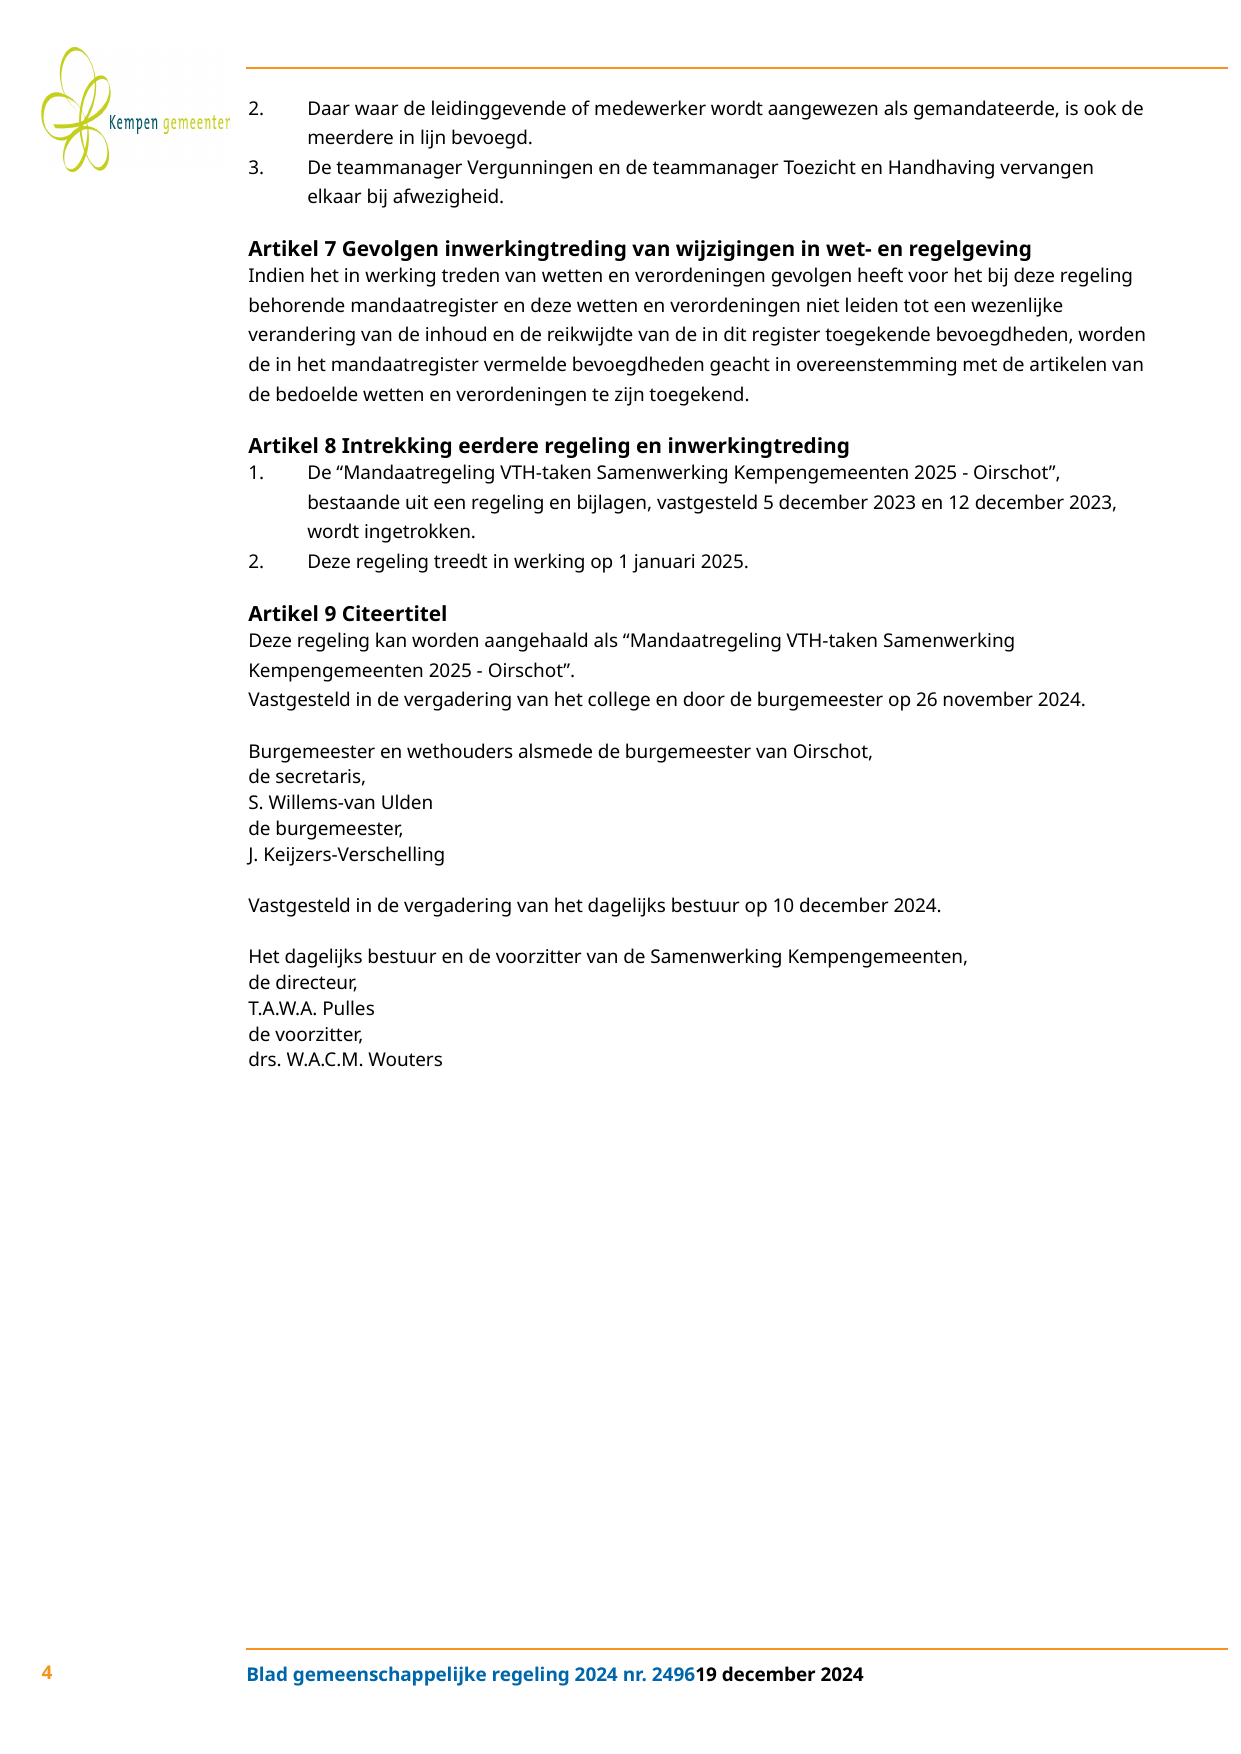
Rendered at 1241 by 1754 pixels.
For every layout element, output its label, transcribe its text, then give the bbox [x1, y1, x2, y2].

text Het dagelijks bestuur en de voorzitter van de Samenwerking Kempengemeenten, [248, 944, 1152, 969]
text de burgemeester, [248, 815, 1152, 841]
text de secretaris, [248, 763, 1152, 789]
text S. Willems-van Ulden [248, 789, 1152, 815]
text de voorzitter, [248, 1021, 1152, 1047]
list De teammanager Vergunningen en de teammanager Toezicht en Handhaving vervangen elkaar bij afwezigheid. [248, 154, 1152, 209]
text Indien het in werking treden van wetten en verordeningen gevolgen heeft voor het bij deze regeling behorende mandaatregister en deze wetten en verordeningen niet leiden tot een wezenlijke verandering van de inhoud en de reikwijdte van de in dit register toegekende bevoegdheden, worden de in het mandaatregister vermelde bevoegdheden geacht in overeenstemming met de artikelen van de bedoelde wetten en verordeningen te zijn toegekend. [248, 262, 1152, 406]
text Artikel 7 Gevolgen inwerkingtreding van wijzigingen in wet- en regelgeving [248, 234, 1152, 262]
text J. Keijzers-Verschelling [248, 841, 1152, 866]
text Vastgesteld in de vergadering van het college en door de burgemeester op 26 november 2024. [248, 686, 1152, 712]
text de directeur, [248, 969, 1152, 995]
text T.A.W.A. Pulles [248, 995, 1152, 1021]
text Deze regeling kan worden aangehaald als “Mandaatregeling VTH-taken Samenwerking Kempengemeenten 2025 - Oirschot”. [248, 627, 1152, 682]
picture [41, 47, 231, 172]
list Deze regeling treedt in werking op 1 januari 2025. [248, 548, 1152, 574]
text Artikel 8 Intrekking eerdere regeling en inwerkingtreding [248, 431, 1152, 459]
text Artikel 9 Citeertitel [248, 599, 1152, 627]
text Burgemeester en wethouders alsmede de burgemeester van Oirschot, [248, 738, 1152, 763]
text drs. W.A.C.M. Wouters [248, 1047, 1152, 1072]
text Vastgesteld in de vergadering van het dagelijks bestuur op 10 december 2024. [248, 892, 1152, 918]
list Daar waar de leidinggevende of medewerker wordt aangewezen als gemandateerde, is ook de meerdere in lijn bevoegd. [248, 95, 1152, 150]
list De “Mandaatregeling VTH-taken Samenwerking Kempengemeenten 2025 - Oirschot”, bestaande uit een regeling en bijlagen, vastgesteld 5 december 2023 en 12 december 2023, wordt ingetrokken. [248, 459, 1152, 544]
